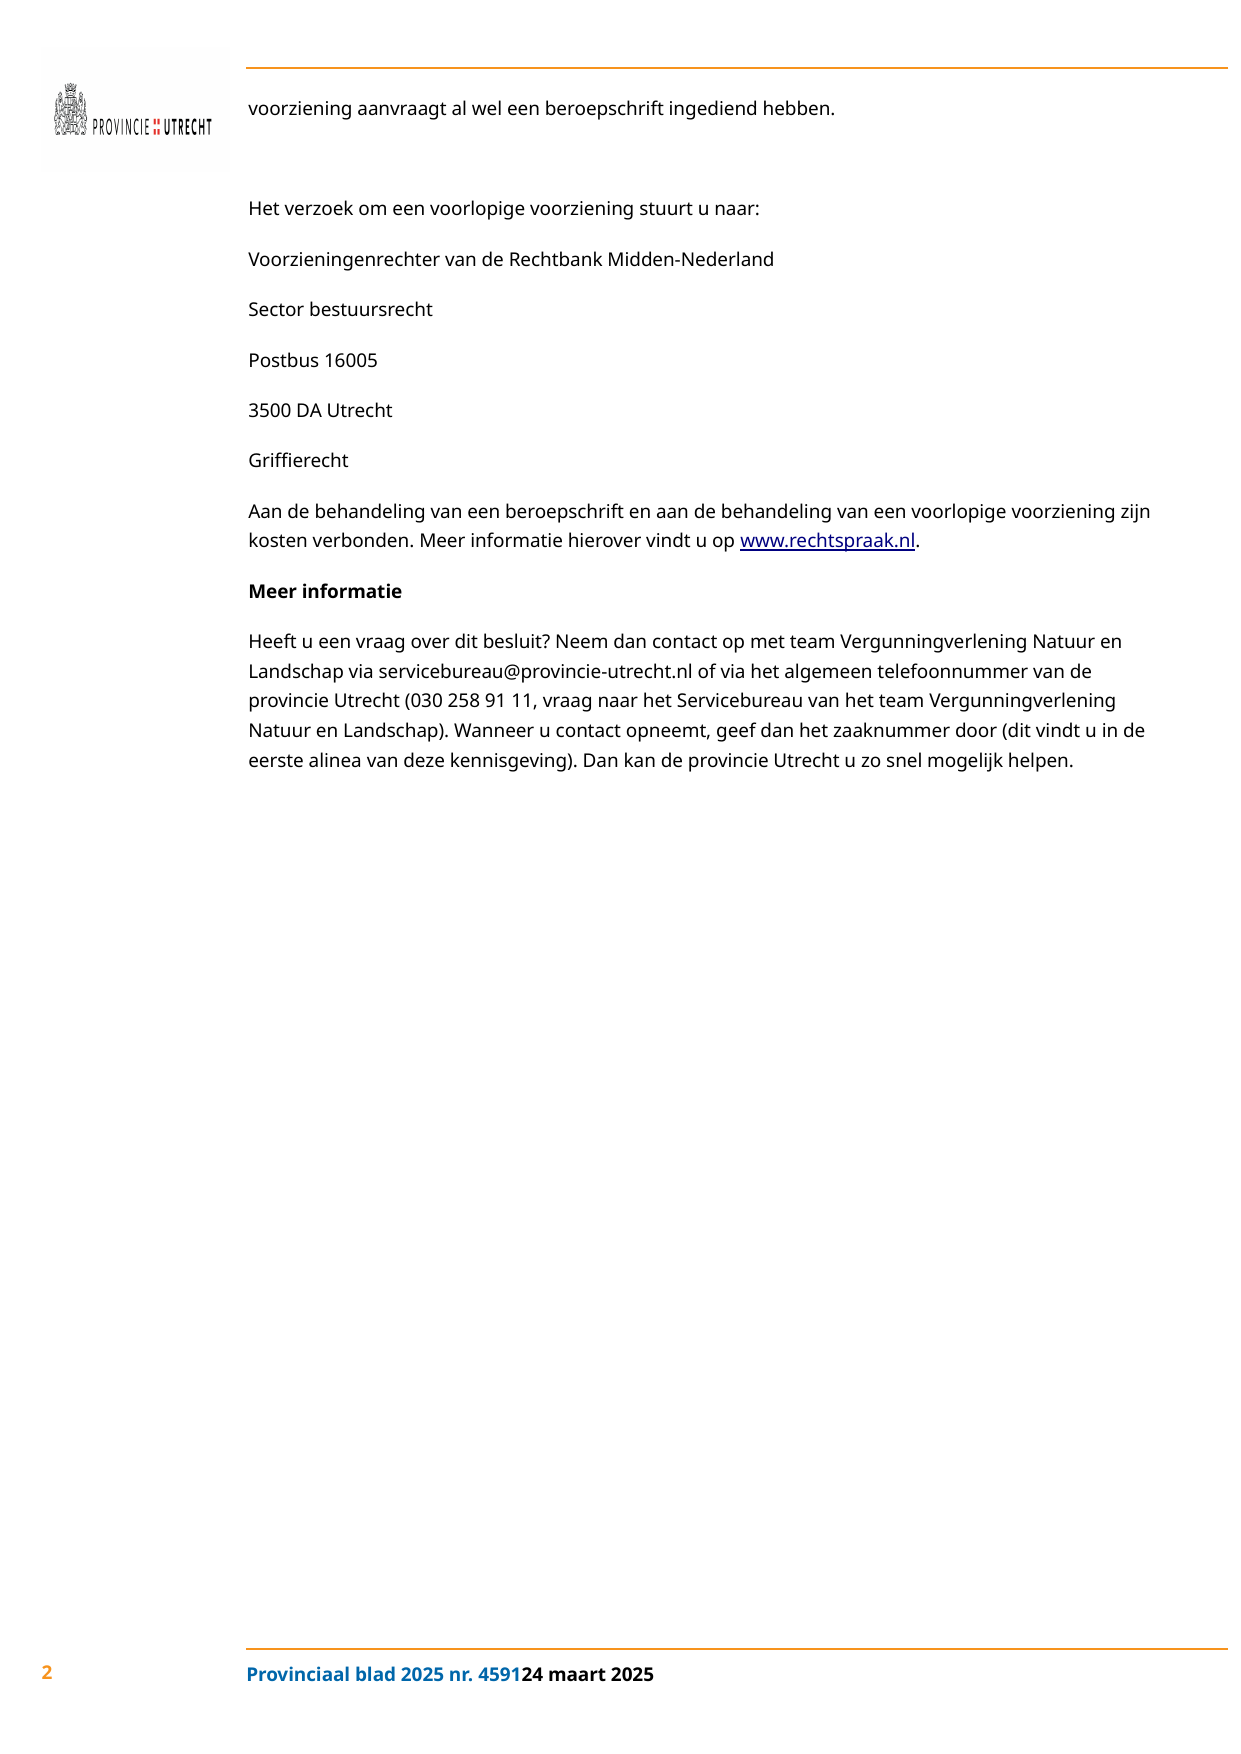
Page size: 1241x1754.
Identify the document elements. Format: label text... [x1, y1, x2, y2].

text Aan de behandeling van een beroepschrift en aan de behandeling van een voorlopige voorziening zijn kosten verbonden. Meer informatie hierover vindt u op www.rechtspraak.nl. [248, 498, 1152, 553]
picture [41, 47, 231, 172]
text Meer informatie [248, 578, 1152, 604]
text Voorzieningenrechter van de Rechtbank Midden-Nederland [248, 246, 1152, 272]
text Het verzoek om een voorlopige voorziening stuurt u naar: [248, 196, 1152, 221]
text Sector bestuursrecht [248, 296, 1152, 322]
text Postbus 16005 [248, 347, 1152, 373]
text voorziening aanvraagt al wel een beroepschrift ingediend hebben. [248, 95, 1152, 121]
text Griffierecht [248, 448, 1152, 473]
text Heeft u een vraag over dit besluit? Neem dan contact op met team Vergunningverlening Natuur en Landschap via servicebureau@provincie-utrecht.nl of via het algemeen telefoonnummer van de provincie Utrecht (030 258 91 11, vraag naar het Servicebureau van het team Vergunningverlening Natuur en Landschap). Wanneer u contact opneemt, geef dan het zaaknummer door (dit vindt u in de eerste alinea van deze kennisgeving). Dan kan de provincie Utrecht u zo snel mogelijk helpen. [248, 628, 1152, 773]
text 3500 DA Utrecht [248, 397, 1152, 423]
